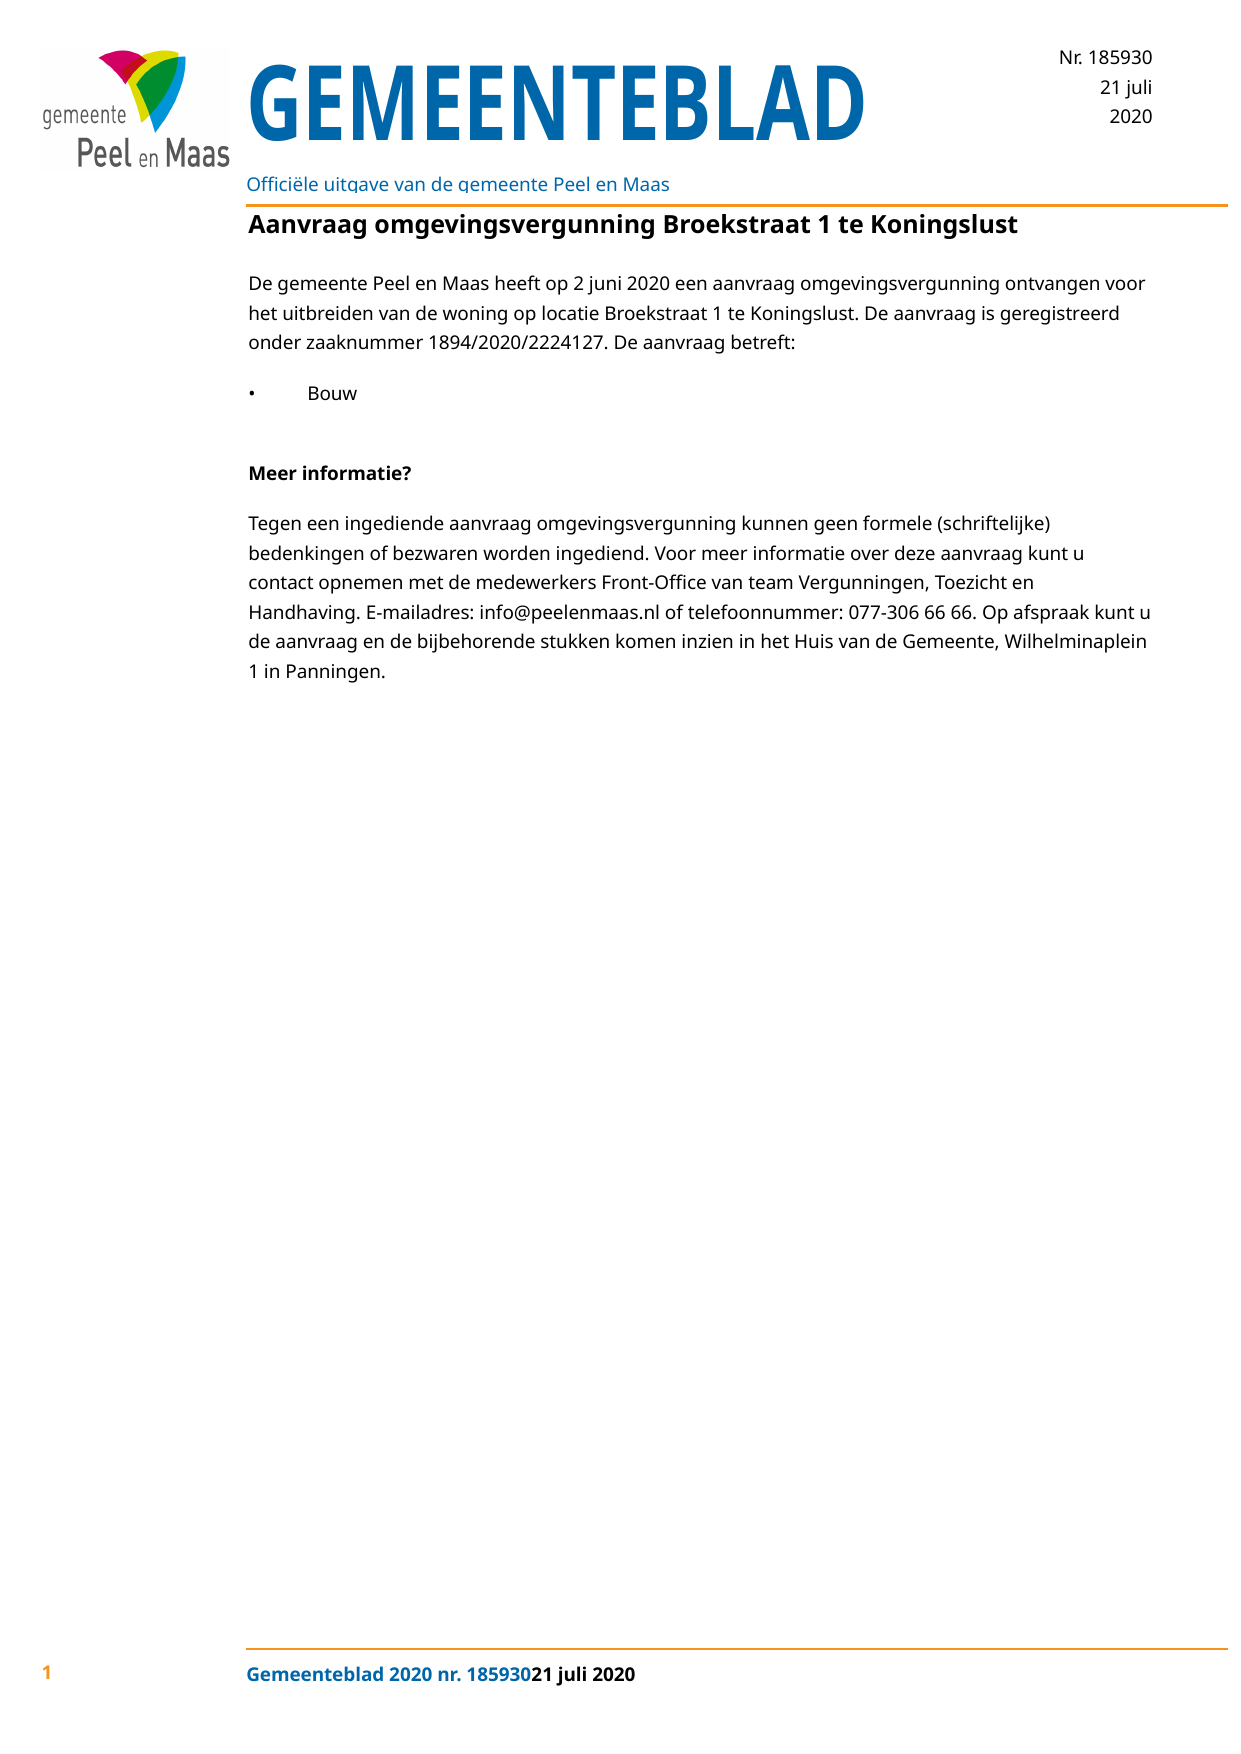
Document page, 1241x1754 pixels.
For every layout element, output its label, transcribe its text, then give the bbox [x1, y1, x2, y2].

text Tegen een ingediende aanvraag omgevingsvergunning kunnen geen formele (schriftelijke) bedenkingen of bezwaren worden ingediend. Voor meer informatie over deze aanvraag kunt u contact opnemen met de medewerkers Front-Office van team Vergunningen, Toezicht en Handhaving. E-mailadres: info@peelenmaas.nl of telefoonnummer: 077-306 66 66. Op afspraak kunt u de aanvraag en de bijbehorende stukken komen inzien in het Huis van de Gemeente, Wilhelminaplein 1 in Panningen. [248, 510, 1152, 684]
list Bouw [248, 380, 1152, 406]
text De gemeente Peel en Maas heeft op 2 juni 2020 een aanvraag omgevingsvergunning ontvangen voor het uitbreiden van de woning op locatie Broekstraat 1 te Koningslust. De aanvraag is geregistreerd onder zaaknummer 1894/2020/2224127. De aanvraag betreft: [248, 270, 1152, 355]
picture [41, 47, 231, 172]
text Meer informatie? [248, 460, 1152, 486]
text Aanvraag omgevingsvergunning Broekstraat 1 te Koningslust [248, 207, 1152, 241]
